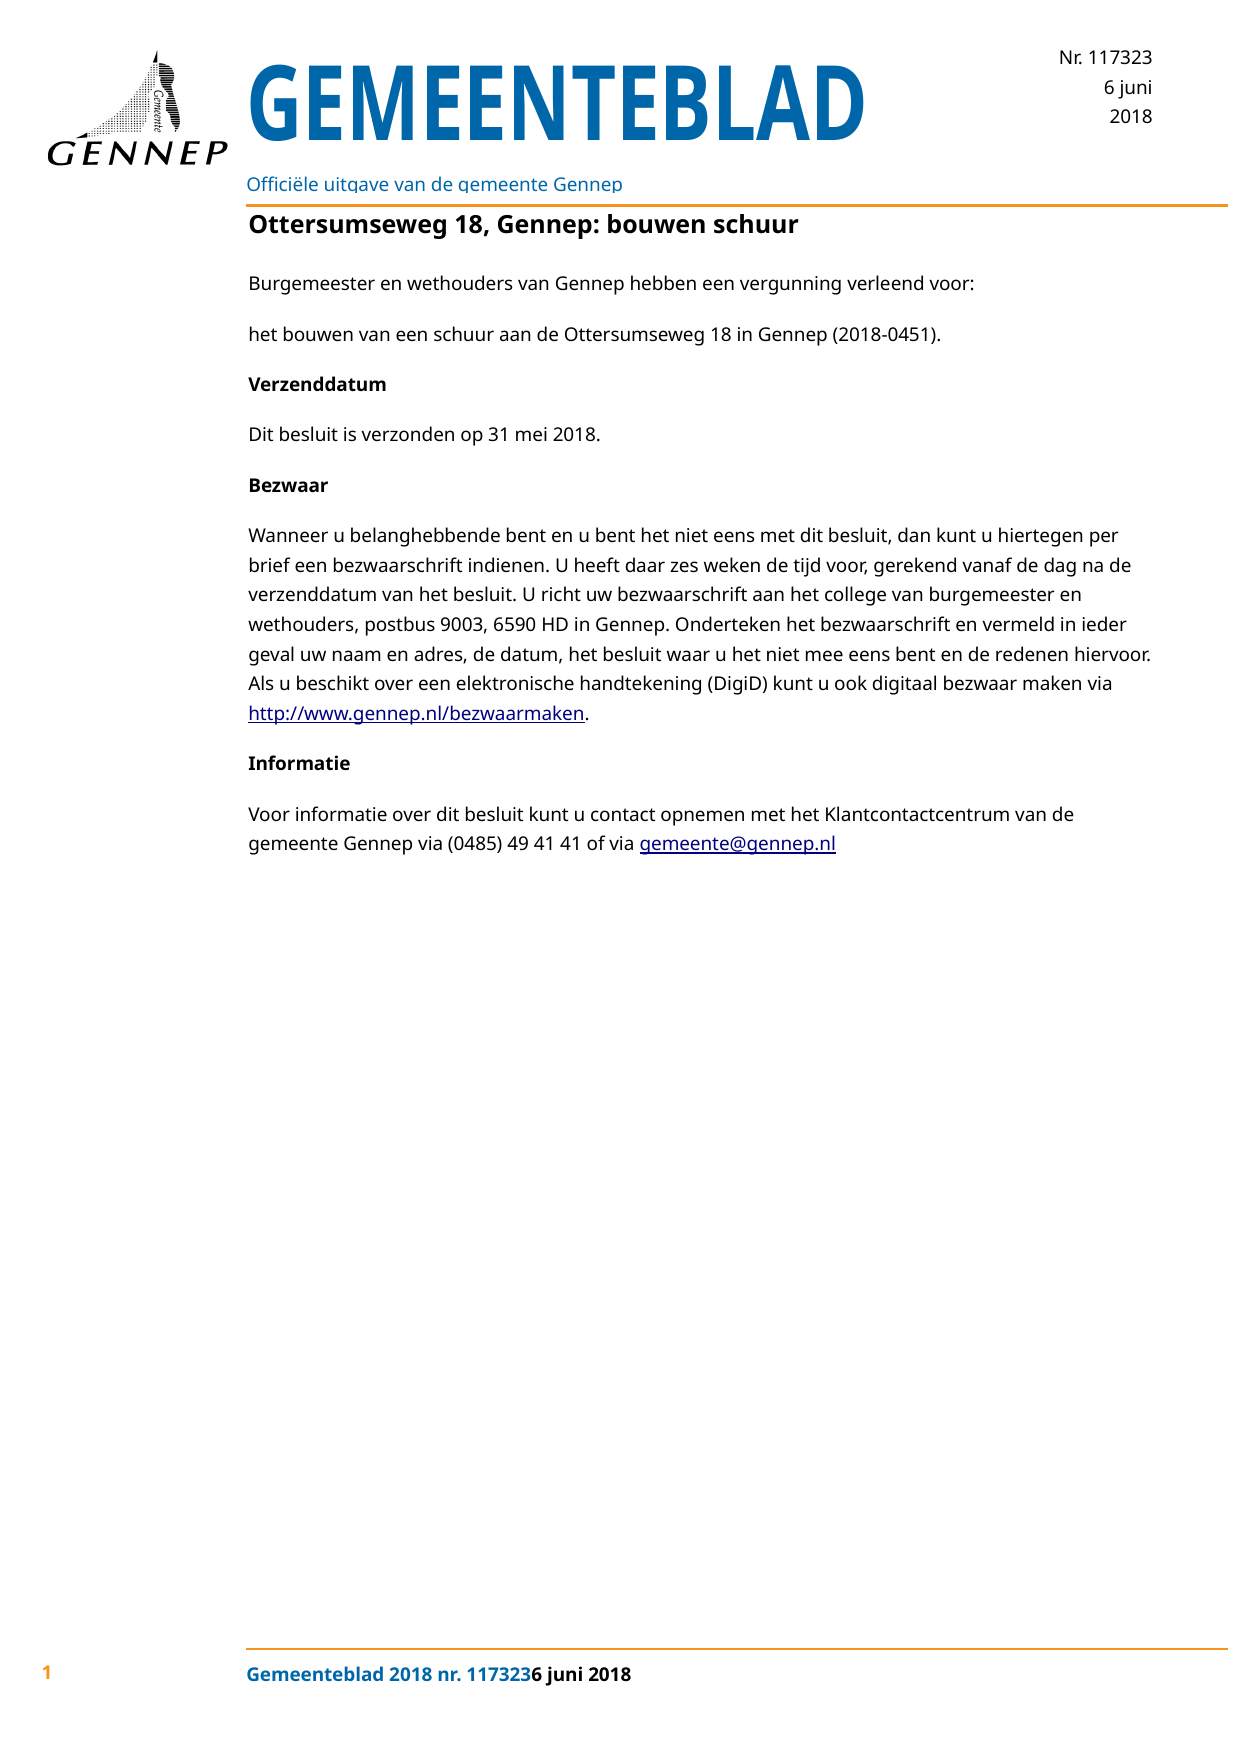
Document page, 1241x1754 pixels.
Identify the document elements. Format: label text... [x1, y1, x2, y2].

text Informatie [248, 750, 1152, 776]
text Voor informatie over dit besluit kunt u contact opnemen met het Klantcontactcentrum van de gemeente Gennep via (0485) 49 41 41 of via gemeente@gennep.nl [248, 801, 1152, 856]
text Burgemeester en wethouders van Gennep hebben een vergunning verleend voor: [248, 270, 1152, 296]
text Ottersumseweg 18, Gennep: bouwen schuur [248, 207, 1152, 241]
text Dit besluit is verzonden op 31 mei 2018. [248, 422, 1152, 447]
text Wanneer u belanghebbende bent en u bent het niet eens met dit besluit, dan kunt u hiertegen per brief een bezwaarschrift indienen. U heeft daar zes weken de tijd voor, gerekend vanaf de dag na de verzenddatum van het besluit. U richt uw bezwaarschrift aan het college van burgemeester en wethouders, postbus 9003, 6590 HD in Gennep. Onderteken het bezwaarschrift en vermeld in ieder geval uw naam en adres, de datum, het besluit waar u het niet mee eens bent en de redenen hiervoor. Als u beschikt over een elektronische handtekening (DigiD) kunt u ook digitaal bezwaar maken via http://www.gennep.nl/bezwaarmaken. [248, 522, 1152, 726]
text Verzenddatum [248, 371, 1152, 397]
picture [41, 47, 231, 172]
text Bezwaar [248, 472, 1152, 498]
text het bouwen van een schuur aan de Ottersumseweg 18 in Gennep (2018-0451). [248, 321, 1152, 346]
